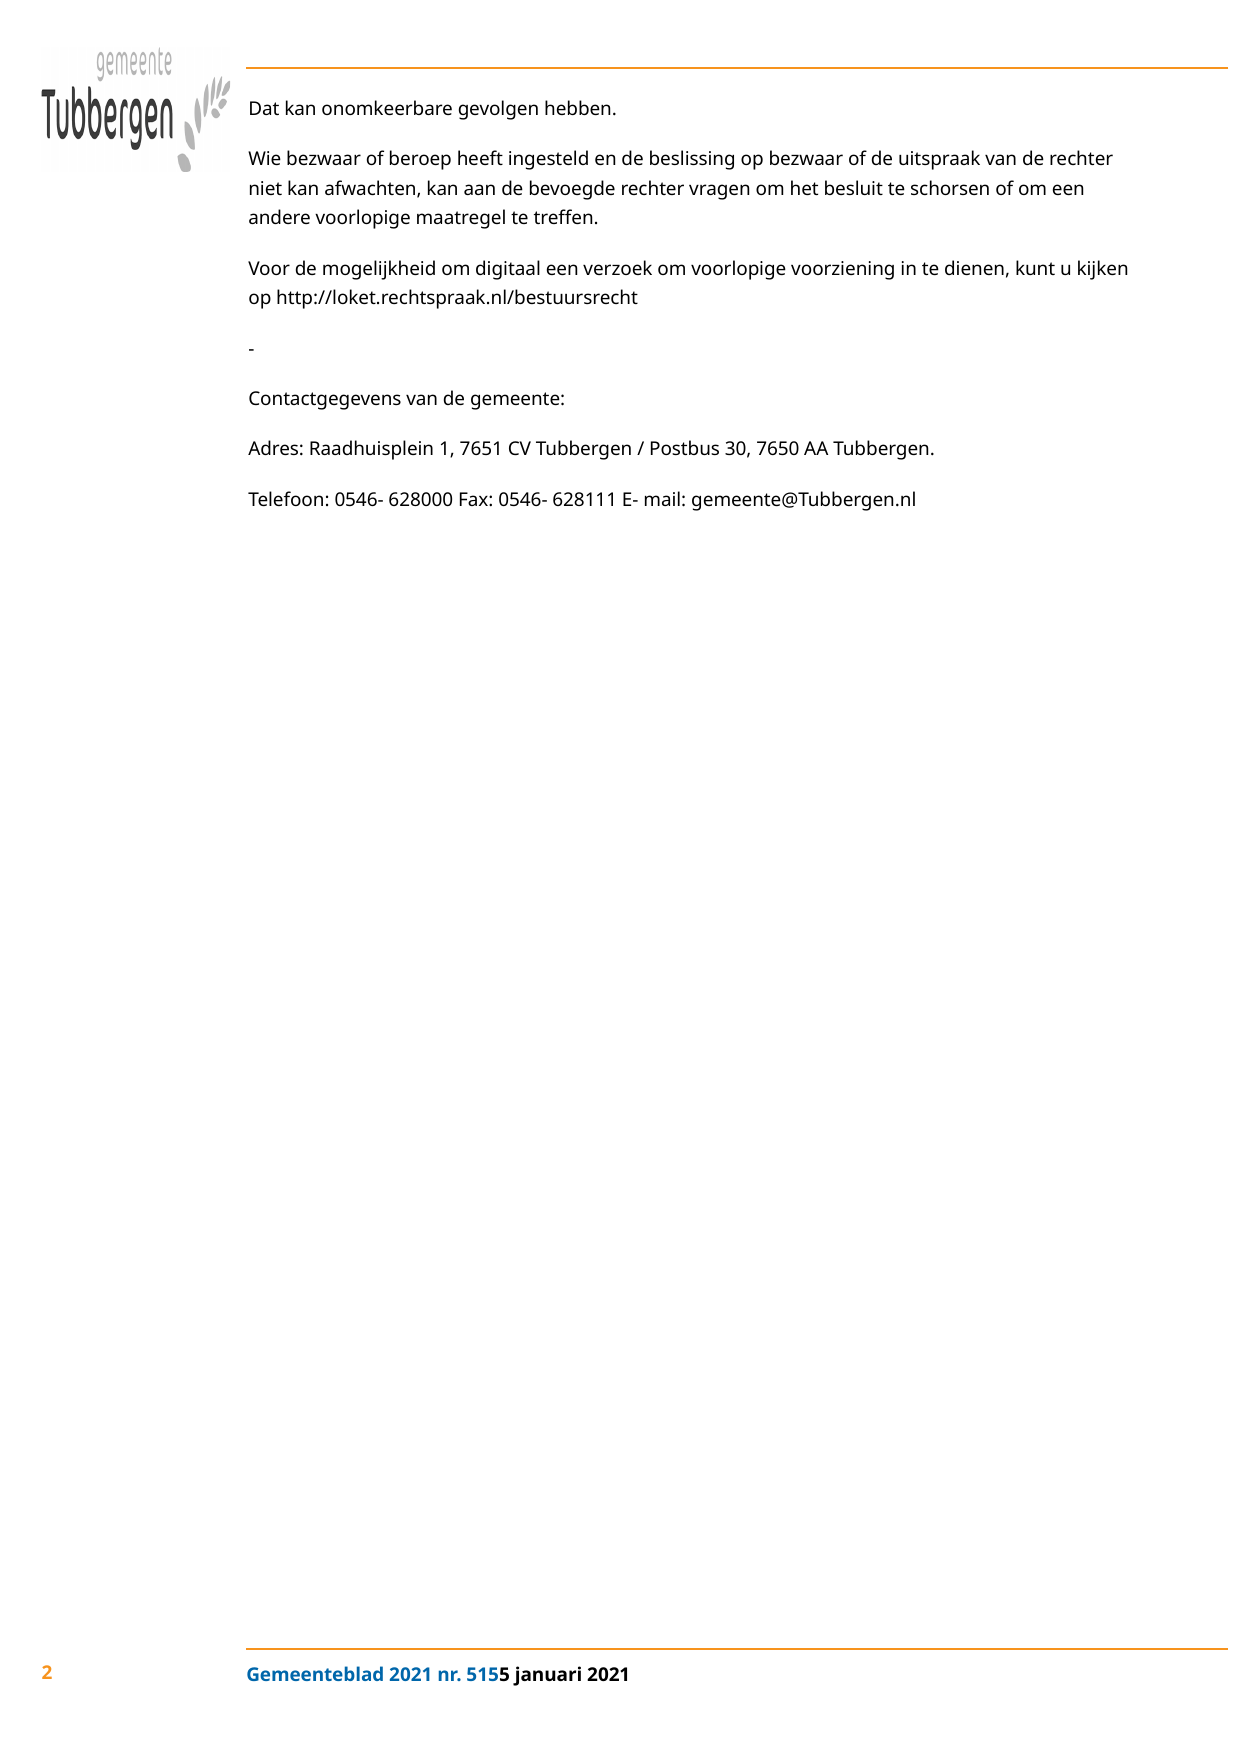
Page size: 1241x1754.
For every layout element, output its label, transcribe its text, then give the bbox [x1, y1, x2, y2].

text Telefoon: 0546- 628000 Fax: 0546- 628111 E- mail: gemeente@Tubbergen.nl [248, 486, 1152, 512]
text Wie bezwaar of beroep heeft ingesteld en de beslissing op bezwaar of de uitspraak van de rechter niet kan afwachten, kan aan de bevoegde rechter vragen om het besluit te schorsen of om een andere voorlopige maatregel te treffen. [248, 145, 1152, 230]
text Voor de mogelijkheid om digitaal een verzoek om voorlopige voorziening in te dienen, kunt u kijken op http://loket.rechtspraak.nl/bestuursrecht [248, 255, 1152, 310]
text Adres: Raadhuisplein 1, 7651 CV Tubbergen / Postbus 30, 7650 AA Tubbergen. [248, 436, 1152, 461]
picture [41, 47, 231, 172]
text - [248, 335, 1152, 361]
text Contactgegevens van de gemeente: [248, 385, 1152, 411]
text Dat kan onomkeerbare gevolgen hebben. [248, 95, 1152, 121]
